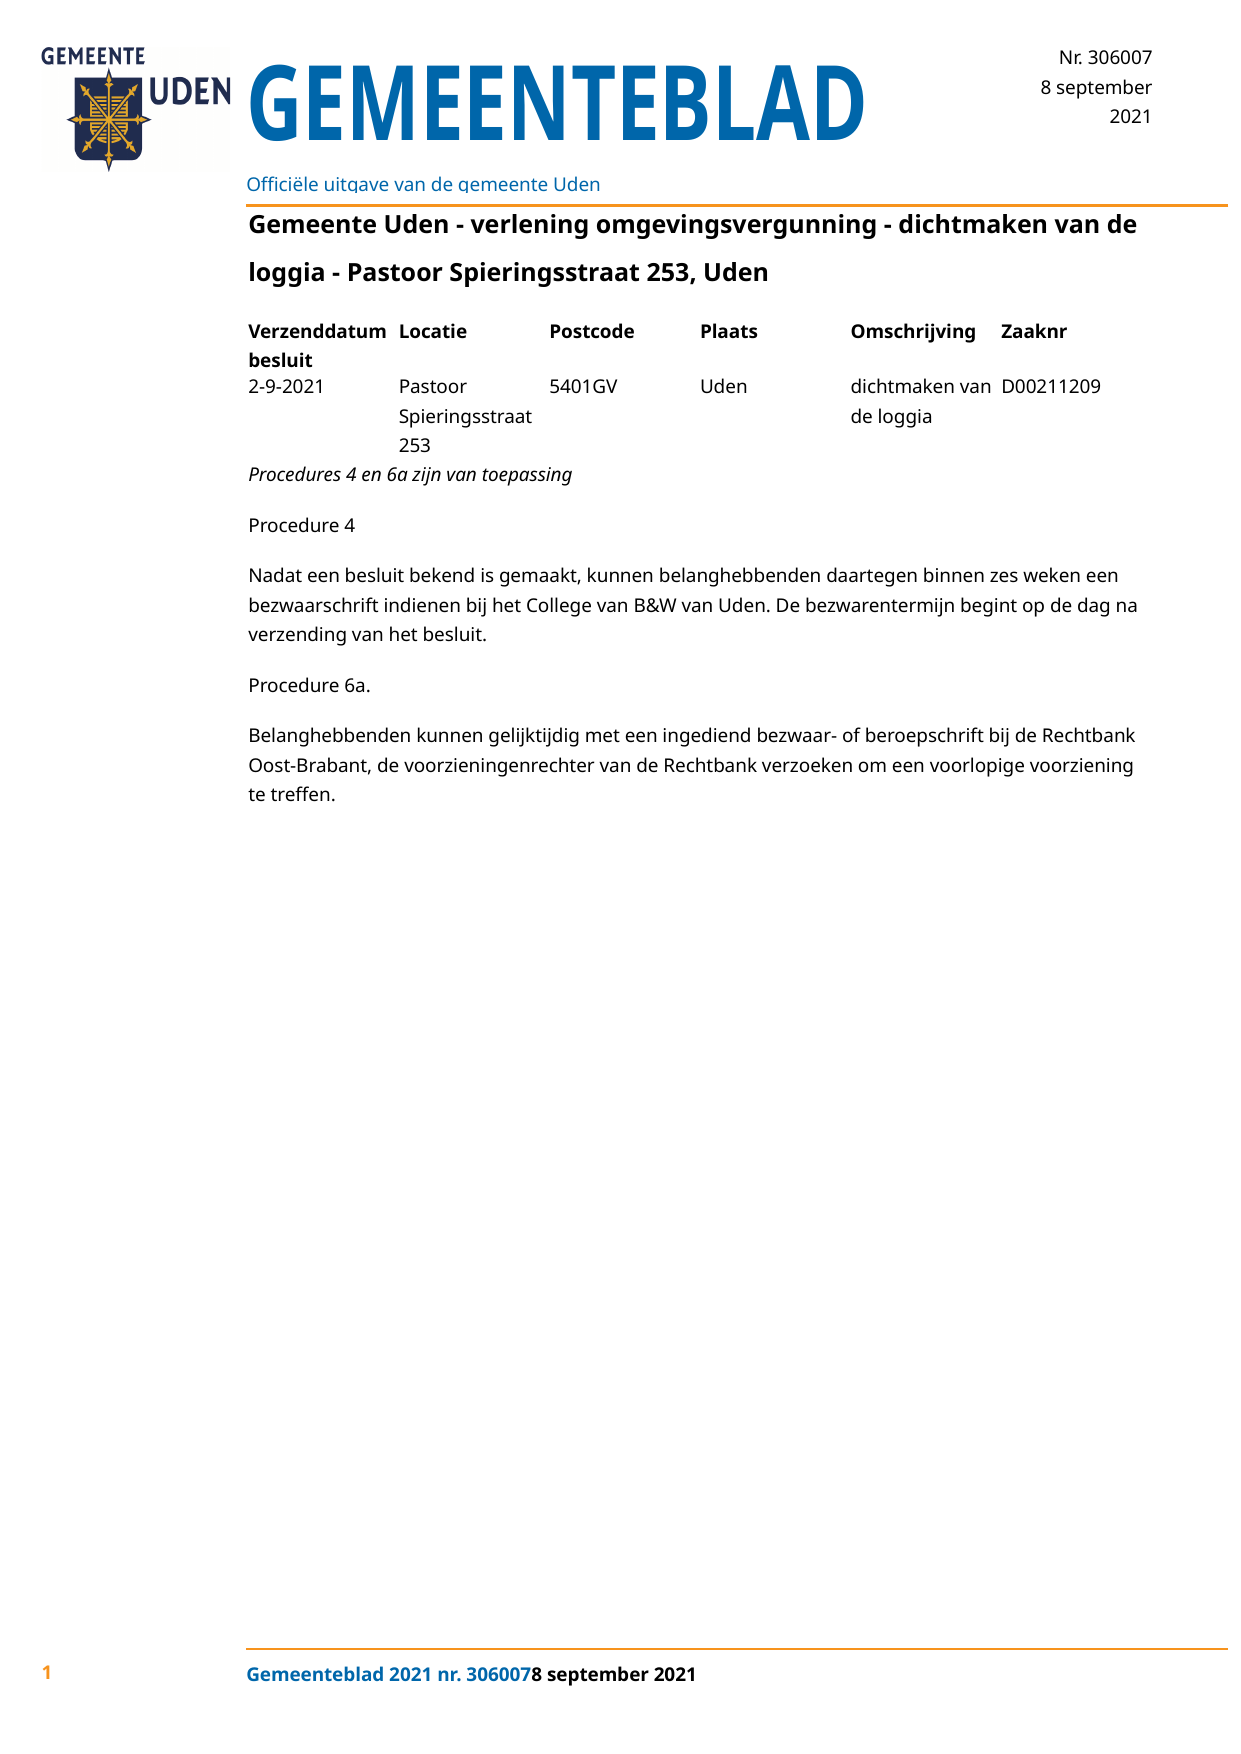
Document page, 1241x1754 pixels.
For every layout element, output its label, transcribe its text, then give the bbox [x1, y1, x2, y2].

table_header Zaaknr [1001, 318, 1152, 373]
table_header Verzenddatum besluit [248, 318, 398, 373]
table_cell 2-9-2021 [248, 373, 398, 458]
text Gemeente Uden - verlening omgevingsvergunning - dichtmaken van de loggia - Pastoor Spieringsstraat 253, Uden [248, 207, 1152, 288]
text Procedures 4 en 6a zijn van toepassing [248, 461, 1152, 487]
table_cell D00211209 [1001, 373, 1152, 458]
text Nadat een besluit bekend is gemaakt, kunnen belanghebbenden daartegen binnen zes weken een bezwaarschrift indienen bij het College van B&W van Uden. De bezwarentermijn begint op de dag na verzending van het besluit. [248, 562, 1152, 647]
table_cell Uden [700, 373, 850, 458]
table_header Locatie [399, 318, 549, 373]
picture [41, 47, 231, 172]
table_cell 5401GV [549, 373, 700, 458]
table_header Postcode [549, 318, 700, 373]
table_cell dichtmaken van de loggia [850, 373, 1001, 458]
text Procedure 6a. [248, 672, 1152, 698]
table_cell Pastoor Spieringsstraat 253 [399, 373, 549, 458]
text Procedure 4 [248, 512, 1152, 538]
table_header Plaats [700, 318, 850, 373]
text Belanghebbenden kunnen gelijktijdig met een ingediend bezwaar- of beroepschrift bij de Rechtbank Oost-Brabant, de voorzieningenrechter van de Rechtbank verzoeken om een voorlopige voorziening te treffen. [248, 722, 1152, 807]
table_header Omschrijving [850, 318, 1001, 373]
